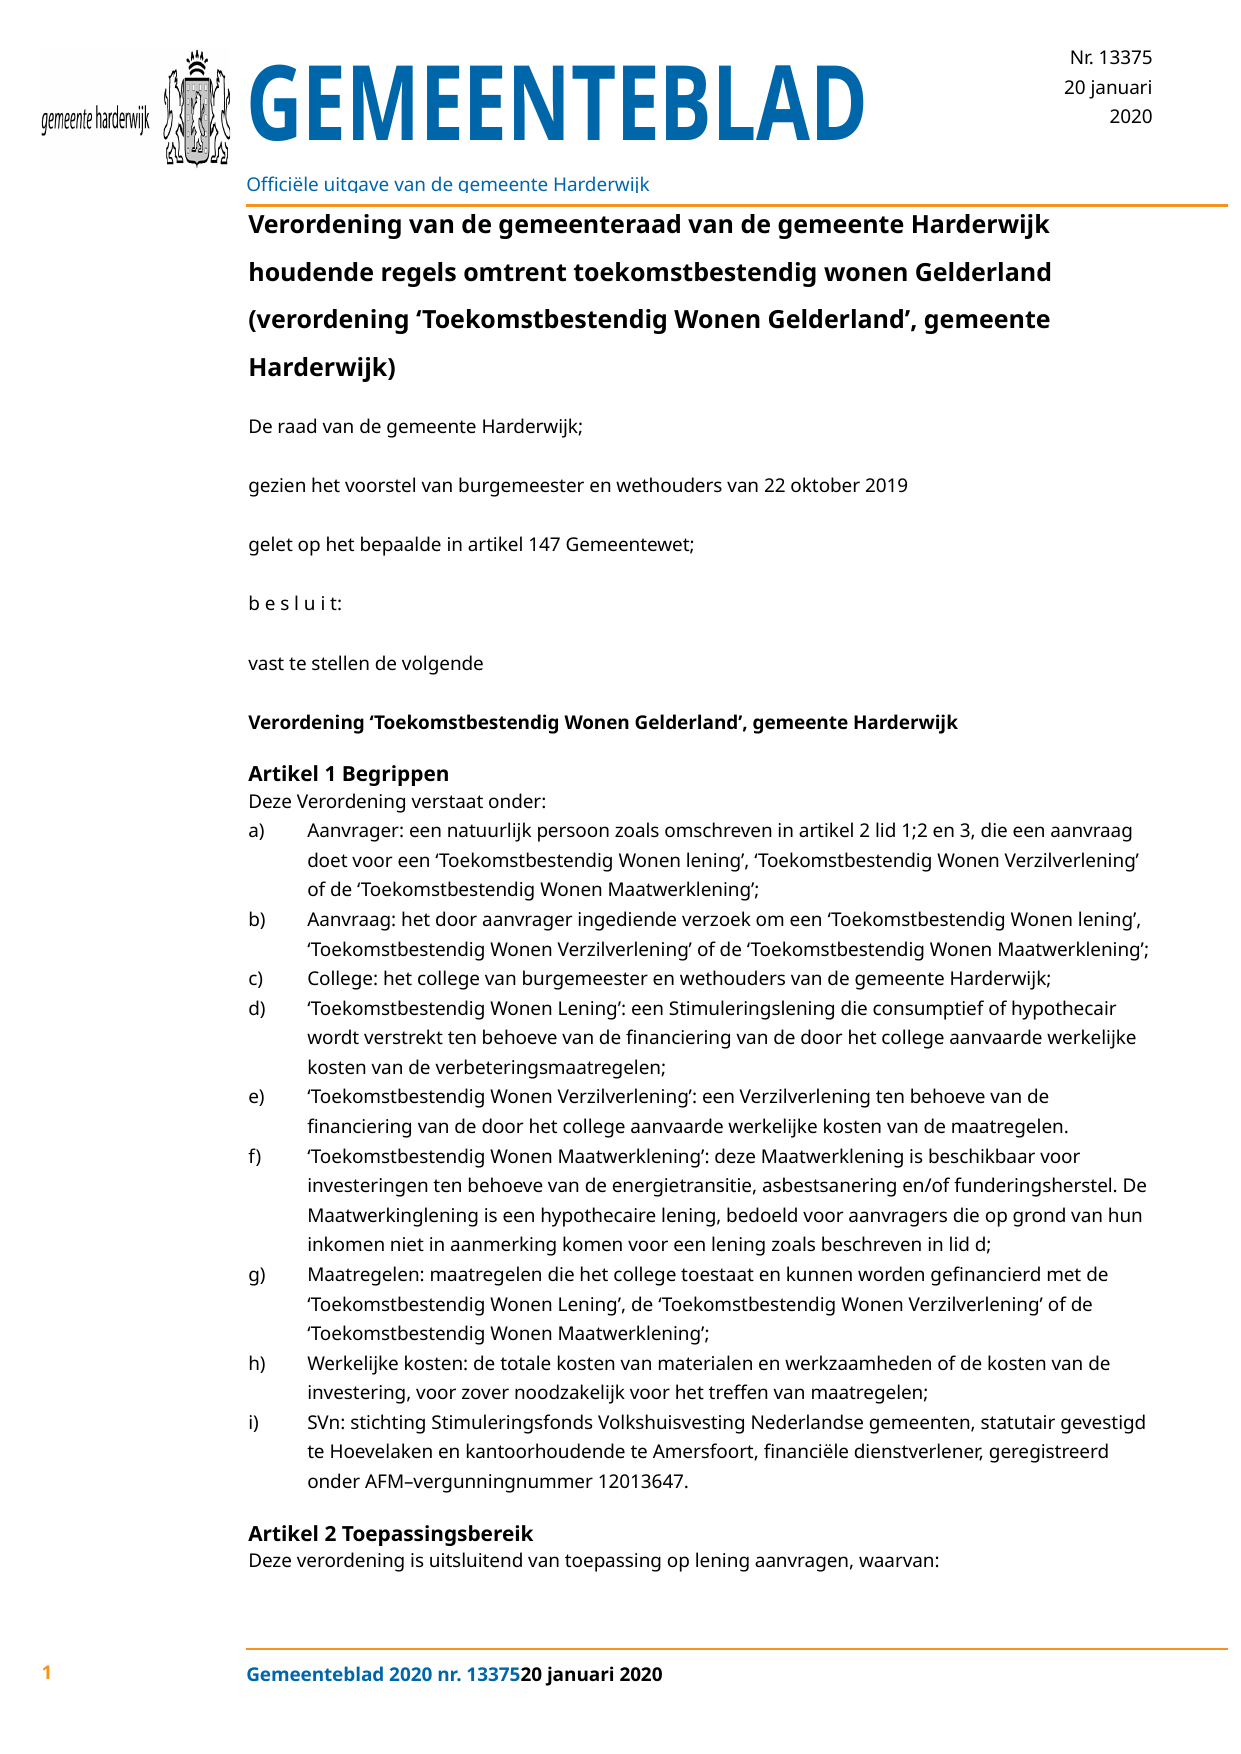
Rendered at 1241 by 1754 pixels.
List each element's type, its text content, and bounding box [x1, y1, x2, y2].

list Aanvraag: het door aanvrager ingediende verzoek om een ‘Toekomstbestendig Wonen lening’, ‘Toekomstbestendig Wonen Verzilverlening’ of de ‘Toekomstbestendig Wonen Maatwerklening’; [248, 906, 1152, 961]
text gelet op het bepaalde in artikel 147 Gemeentewet; [248, 531, 1152, 557]
text De raad van de gemeente Harderwijk; [248, 413, 1152, 439]
text gezien het voorstel van burgemeester en wethouders van 22 oktober 2019 [248, 472, 1152, 498]
list ‘Toekomstbestendig Wonen Verzilverlening’: een Verzilverlening ten behoeve van de financiering van de door het college aanvaarde werkelijke kosten van de maatregelen. [248, 1084, 1152, 1139]
list SVn: stichting Stimuleringsfonds Volkshuisvesting Nederlandse gemeenten, statutair gevestigd te Hoevelaken en kantoorhoudende te Amersfoort, financiële dienstverlener, geregistreerd onder AFM–vergunningnummer 12013647. [248, 1409, 1152, 1494]
text Deze Verordening verstaat onder: [248, 788, 1152, 813]
list Werkelijke kosten: de totale kosten van materialen en werkzaamheden of de kosten van de investering, voor zover noodzakelijk voor het treffen van maatregelen; [248, 1350, 1152, 1405]
list Aanvrager: een natuurlijk persoon zoals omschreven in artikel 2 lid 1;2 en 3, die een aanvraag doet voor een ‘Toekomstbestendig Wonen lening’, ‘Toekomstbestendig Wonen Verzilverlening’ of de ‘Toekomstbestendig Wonen Maatwerklening’; [248, 817, 1152, 902]
list ‘Toekomstbestendig Wonen Maatwerklening’: deze Maatwerklening is beschikbaar voor investeringen ten behoeve van de energietransitie, asbestsanering en/of funderingsherstel. De Maatwerkinglening is een hypothecaire lening, bedoeld voor aanvragers die op grond van hun inkomen niet in aanmerking komen voor een lening zoals beschreven in lid d; [248, 1143, 1152, 1257]
text b e s l u i t: [248, 591, 1152, 616]
text Artikel 1 Begrippen [248, 759, 1152, 788]
text Deze verordening is uitsluitend van toepassing op lening aanvragen, waarvan: [248, 1547, 1152, 1573]
text vast te stellen de volgende [248, 650, 1152, 676]
text Artikel 2 Toepassingsbereik [248, 1519, 1152, 1547]
list College: het college van burgemeester en wethouders van de gemeente Harderwijk; [248, 965, 1152, 991]
list ‘Toekomstbestendig Wonen Lening’: een Stimuleringslening die consumptief of hypothecair wordt verstrekt ten behoeve van de financiering van de door het college aanvaarde werkelijke kosten van de verbeteringsmaatregelen; [248, 995, 1152, 1080]
text Verordening ‘Toekomstbestendig Wonen Gelderland’, gemeente Harderwijk [248, 709, 1152, 735]
picture [41, 47, 231, 172]
list Maatregelen: maatregelen die het college toestaat en kunnen worden gefinancierd met de ‘Toekomstbestendig Wonen Lening’, de ‘Toekomstbestendig Wonen Verzilverlening’ of de ‘Toekomstbestendig Wonen Maatwerklening’; [248, 1261, 1152, 1346]
text Verordening van de gemeenteraad van de gemeente Harderwijk houdende regels omtrent toekomstbestendig wonen Gelderland (verordening ‘Toekomstbestendig Wonen Gelderland’, gemeente Harderwijk) [248, 207, 1152, 384]
